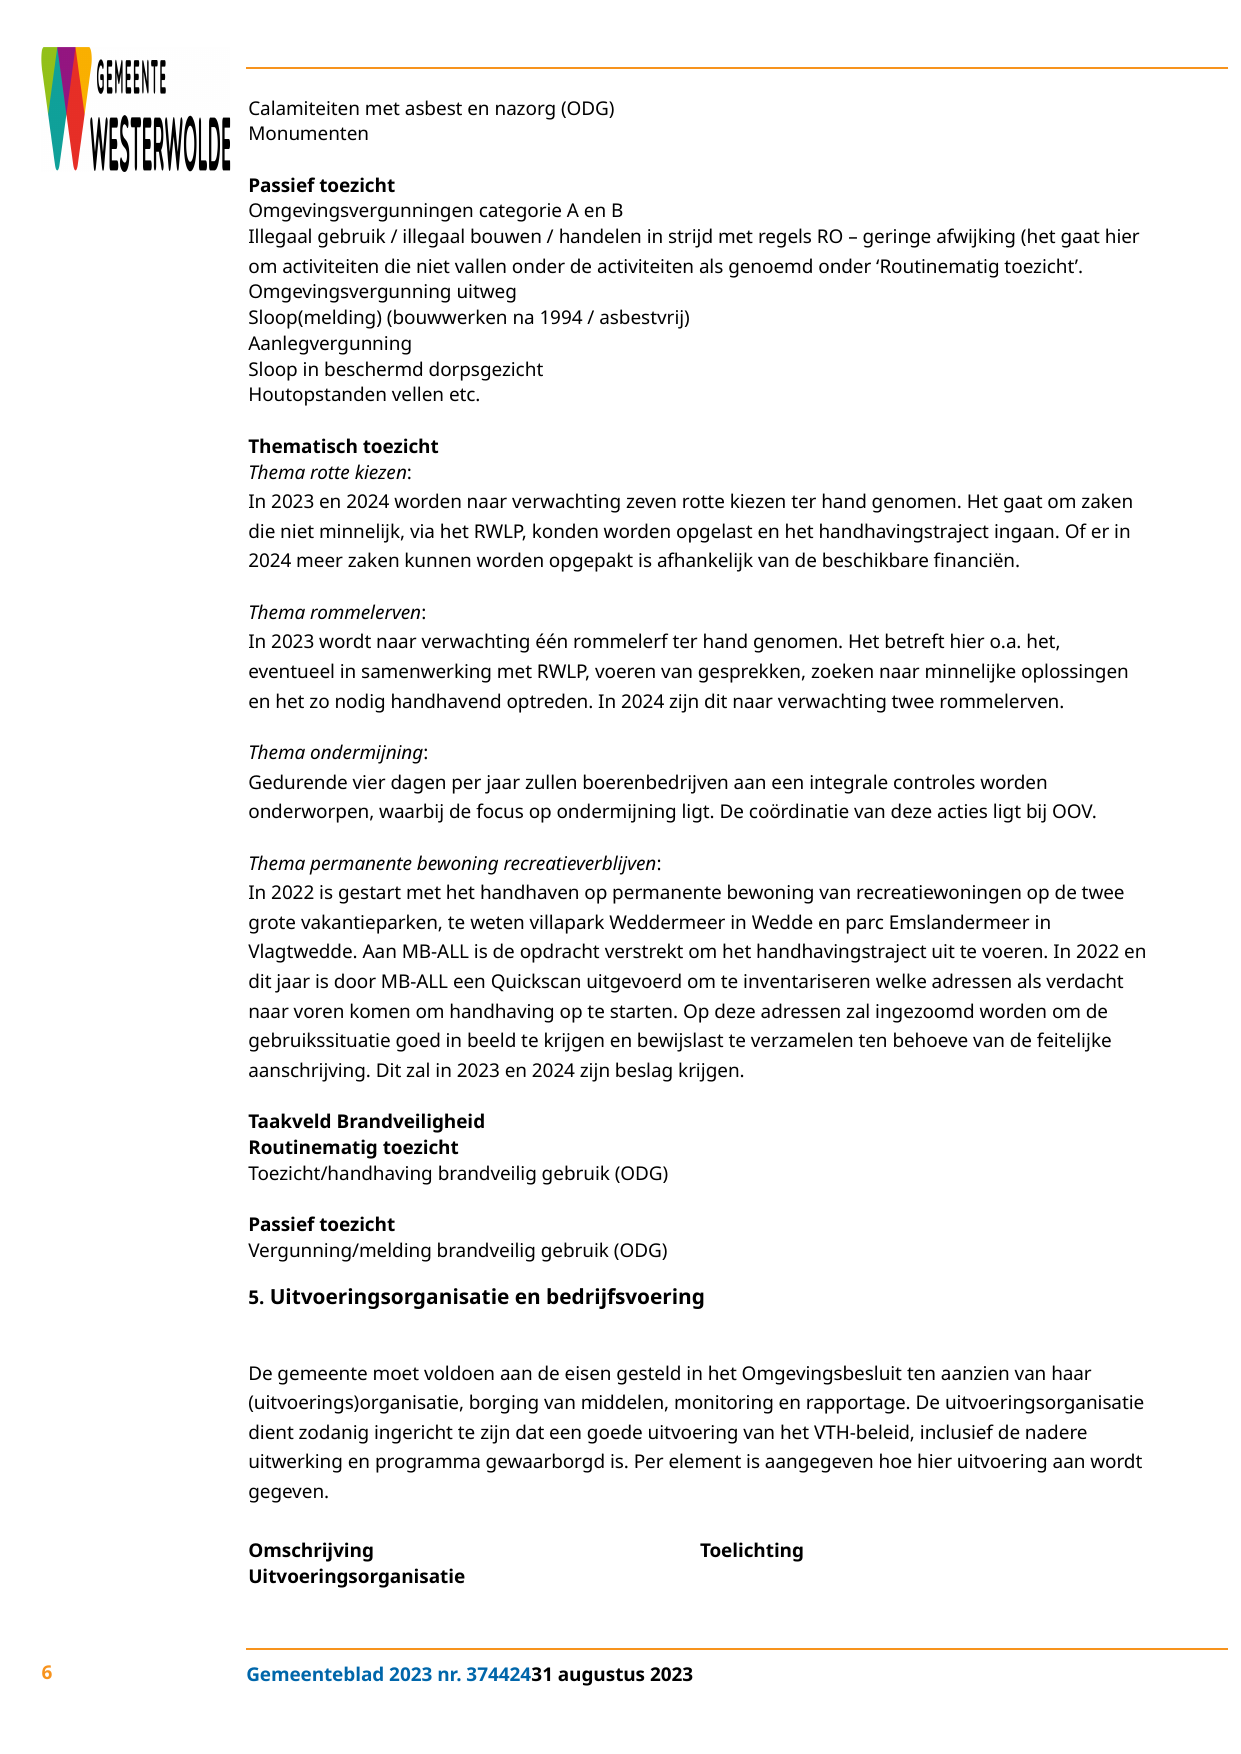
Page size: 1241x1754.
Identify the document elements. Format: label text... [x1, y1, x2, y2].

table_cell Thema permanente bewoning recreatieverblijven: In 2022 is gestart met het handhaven op permanente bewoning van recreatiewoningen op de twee grote vakantieparken, te weten villapark Weddermeer in Wedde en parc Emslandermeer in Vlagtwedde. Aan MB-ALL is de opdracht verstrekt om het handhavingstraject uit te voeren. In 2022 en dit jaar is door MB-ALL een Quickscan uitgevoerd om te inventariseren welke adressen als verdacht naar voren komen om handhaving op te starten. Op deze adressen zal ingezoomd worden om de gebruikssituatie goed in beeld te krijgen en bewijslast te verzamelen ten behoeve van de feitelijke aanschrijving. Dit zal in 2023 en 2024 zijn beslag krijgen. [248, 850, 1152, 1083]
table_cell [248, 408, 1152, 433]
table_cell Illegaal gebruik / illegaal bouwen / handelen in strijd met regels RO – geringe afwijking (het gaat hier om activiteiten die niet vallen onder de activiteiten als genoemd onder ‘Routinematig toezicht’. [248, 224, 1152, 279]
table_cell Sloop(melding) (bouwwerken na 1994 / asbestvrij) [248, 305, 1152, 330]
table_cell [248, 1186, 1152, 1211]
table_cell [248, 824, 1152, 850]
table_cell Omgevingsvergunningen categorie A en B [248, 198, 1152, 223]
table_cell Thema rommelerven: In 2023 wordt naar verwachting één rommelerf ter hand genomen. Het betreft hier o.a. het, eventueel in samenwerking met RWLP, voeren van gesprekken, zoeken naar minnelijke oplossingen en het zo nodig handhavend optreden. In 2024 zijn dit naar verwachting twee rommelerven. [248, 599, 1152, 713]
table_cell Thema ondermijning: Gedurende vier dagen per jaar zullen boerenbedrijven aan een integrale controles worden onderworpen, waarbij de focus op ondermijning ligt. De coördinatie van deze acties ligt bij OOV. [248, 739, 1152, 824]
table_cell Passief toezicht [248, 172, 1152, 198]
table_cell Uitvoeringsorganisatie [248, 1563, 1152, 1589]
table_cell Toezicht/handhaving brandveilig gebruik (ODG) [248, 1160, 1152, 1186]
table_cell Houtopstanden vellen etc. [248, 382, 1152, 407]
table_cell [248, 1083, 1152, 1108]
table_cell Calamiteiten met asbest en nazorg (ODG) [248, 95, 1152, 121]
table_header Toelichting [700, 1538, 1152, 1563]
picture [41, 47, 231, 172]
text De gemeente moet voldoen aan de eisen gesteld in het Omgevingsbesluit ten aanzien van haar (uitvoerings)organisatie, borging van middelen, monitoring en rapportage. De uitvoeringsorganisatie dient zodanig ingericht te zijn dat een goede uitvoering van het VTH-beleid, inclusief de nadere uitwerking en programma gewaarborgd is. Per element is aangegeven hoe hier uitvoering aan wordt gegeven. [248, 1360, 1152, 1504]
table_cell Routinematig toezicht [248, 1134, 1152, 1160]
table_cell [248, 573, 1152, 599]
table_cell [248, 146, 1152, 172]
table_cell Monumenten [248, 121, 1152, 146]
table_header Omschrijving [248, 1538, 700, 1563]
table_cell Taakveld Brandveiligheid [248, 1109, 1152, 1134]
table_cell Aanlegvergunning [248, 330, 1152, 356]
table_cell Thematisch toezicht [248, 433, 1152, 459]
table_cell Sloop in beschermd dorpsgezicht [248, 356, 1152, 382]
table_cell Passief toezicht [248, 1211, 1152, 1237]
table_cell [248, 714, 1152, 739]
table_cell Vergunning/melding brandveilig gebruik (ODG) [248, 1237, 1152, 1263]
table_cell Omgevingsvergunning uitweg [248, 279, 1152, 304]
table_cell Thema rotte kiezen: In 2023 en 2024 worden naar verwachting zeven rotte kiezen ter hand genomen. Het gaat om zaken die niet minnelijk, via het RWLP, konden worden opgelast en het handhavingstraject ingaan. Of er in 2024 meer zaken kunnen worden opgepakt is afhankelijk van de beschikbare financiën. [248, 459, 1152, 573]
text 5. Uitvoeringsorganisatie en bedrijfsvoering [248, 1282, 1152, 1311]
